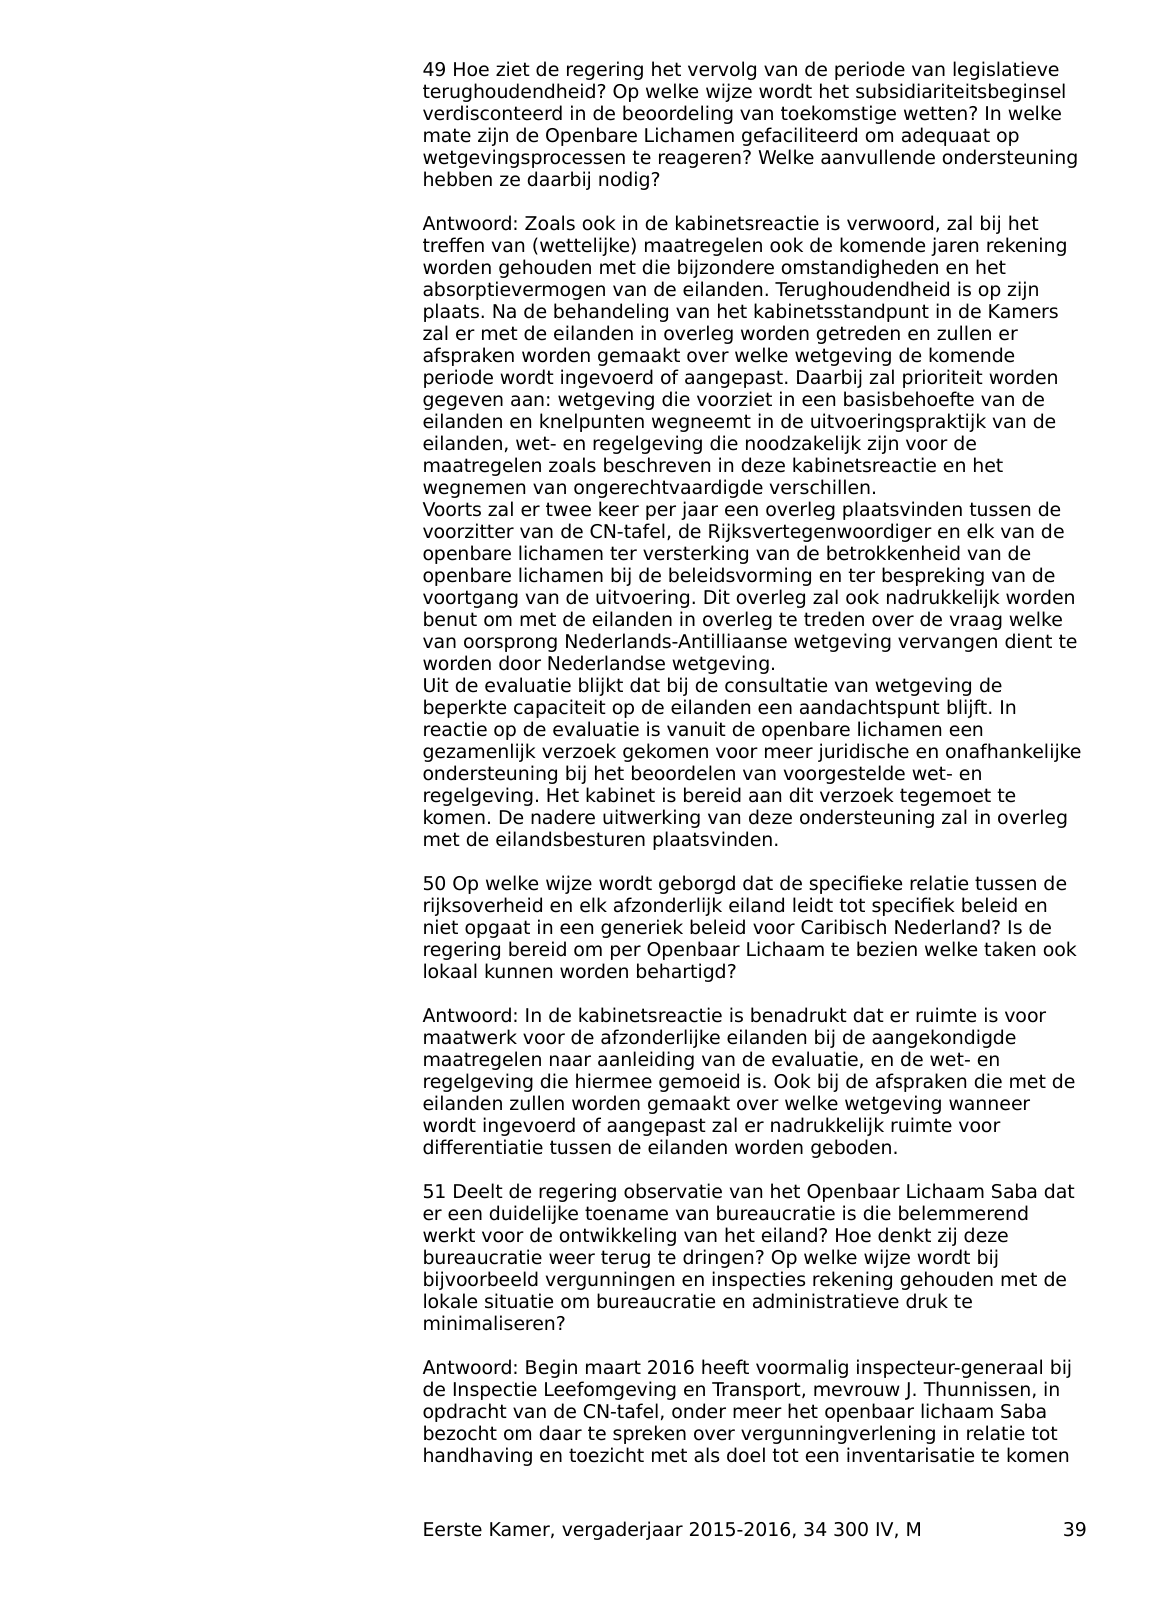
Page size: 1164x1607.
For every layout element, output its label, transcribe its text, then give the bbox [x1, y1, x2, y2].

text Antwoord: In de kabinetsreactie is benadrukt dat er ruimte is voor maatwerk voor de afzonderlijke eilanden bij de aangekondigde maatregelen naar aanleiding van de evaluatie, en de wet- en regelgeving die hiermee gemoeid is. Ook bij de afspraken die met de eilanden zullen worden gemaakt over welke wetgeving wanneer wordt ingevoerd of aangepast zal er nadrukkelijk ruimte voor differentiatie tussen de eilanden worden geboden. [422, 1005, 1087, 1159]
text Antwoord: Begin maart 2016 heeft voormalig inspecteur-generaal bij de Inspectie Leefomgeving en Transport, mevrouw J. Thunnissen, in opdracht van de CN-tafel, onder meer het openbaar lichaam Saba bezocht om daar te spreken over vergunningverlening in relatie tot handhaving en toezicht met als doel tot een inventarisatie te komen [422, 1357, 1087, 1467]
text Antwoord: Zoals ook in de kabinetsreactie is verwoord, zal bij het treffen van (wettelijke) maatregelen ook de komende jaren rekening worden gehouden met die bijzondere omstandigheden en het absorptievermogen van de eilanden. Terughoudendheid is op zijn plaats. Na de behandeling van het kabinetsstandpunt in de Kamers zal er met de eilanden in overleg worden getreden en zullen er afspraken worden gemaakt over welke wetgeving de komende periode wordt ingevoerd of aangepast. Daarbij zal prioriteit worden gegeven aan: wetgeving die voorziet in een basisbehoefte van de eilanden en knelpunten wegneemt in de uitvoeringspraktijk van de eilanden, wet- en regelgeving die noodzakelijk zijn voor de maatregelen zoals beschreven in deze kabinetsreactie en het wegnemen van ongerechtvaardigde verschillen. [422, 213, 1087, 499]
text 51 Deelt de regering observatie van het Openbaar Lichaam Saba dat er een duidelijke toename van bureaucratie is die belemmerend werkt voor de ontwikkeling van het eiland? Hoe denkt zij deze bureaucratie weer terug te dringen? Op welke wijze wordt bij bijvoorbeeld vergunningen en inspecties rekening gehouden met de lokale situatie om bureaucratie en administratieve druk te minimaliseren? [422, 1181, 1087, 1335]
text 49 Hoe ziet de regering het vervolg van de periode van legislatieve terughoudendheid? Op welke wijze wordt het subsidiariteitsbeginsel verdisconteerd in de beoordeling van toekomstige wetten? In welke mate zijn de Openbare Lichamen gefaciliteerd om adequaat op wetgevingsprocessen te reageren? Welke aanvullende ondersteuning hebben ze daarbij nodig? [422, 59, 1087, 191]
text Voorts zal er twee keer per jaar een overleg plaatsvinden tussen de voorzitter van de CN-tafel, de Rijksvertegenwoordiger en elk van de openbare lichamen ter versterking van de betrokkenheid van de openbare lichamen bij de beleidsvorming en ter bespreking van de voortgang van de uitvoering. Dit overleg zal ook nadrukkelijk worden benut om met de eilanden in overleg te treden over de vraag welke van oorsprong Nederlands-Antilliaanse wetgeving vervangen dient te worden door Nederlandse wetgeving. [422, 499, 1087, 675]
text 50 Op welke wijze wordt geborgd dat de specifieke relatie tussen de rijksoverheid en elk afzonderlijk eiland leidt tot specifiek beleid en niet opgaat in een generiek beleid voor Caribisch Nederland? Is de regering bereid om per Openbaar Lichaam te bezien welke taken ook lokaal kunnen worden behartigd? [422, 873, 1087, 983]
text Uit de evaluatie blijkt dat bij de consultatie van wetgeving de beperkte capaciteit op de eilanden een aandachtspunt blijft. In reactie op de evaluatie is vanuit de openbare lichamen een gezamenlijk verzoek gekomen voor meer juridische en onafhankelijke ondersteuning bij het beoordelen van voorgestelde wet- en regelgeving. Het kabinet is bereid aan dit verzoek tegemoet te komen. De nadere uitwerking van deze ondersteuning zal in overleg met de eilandsbesturen plaatsvinden. [422, 675, 1087, 851]
